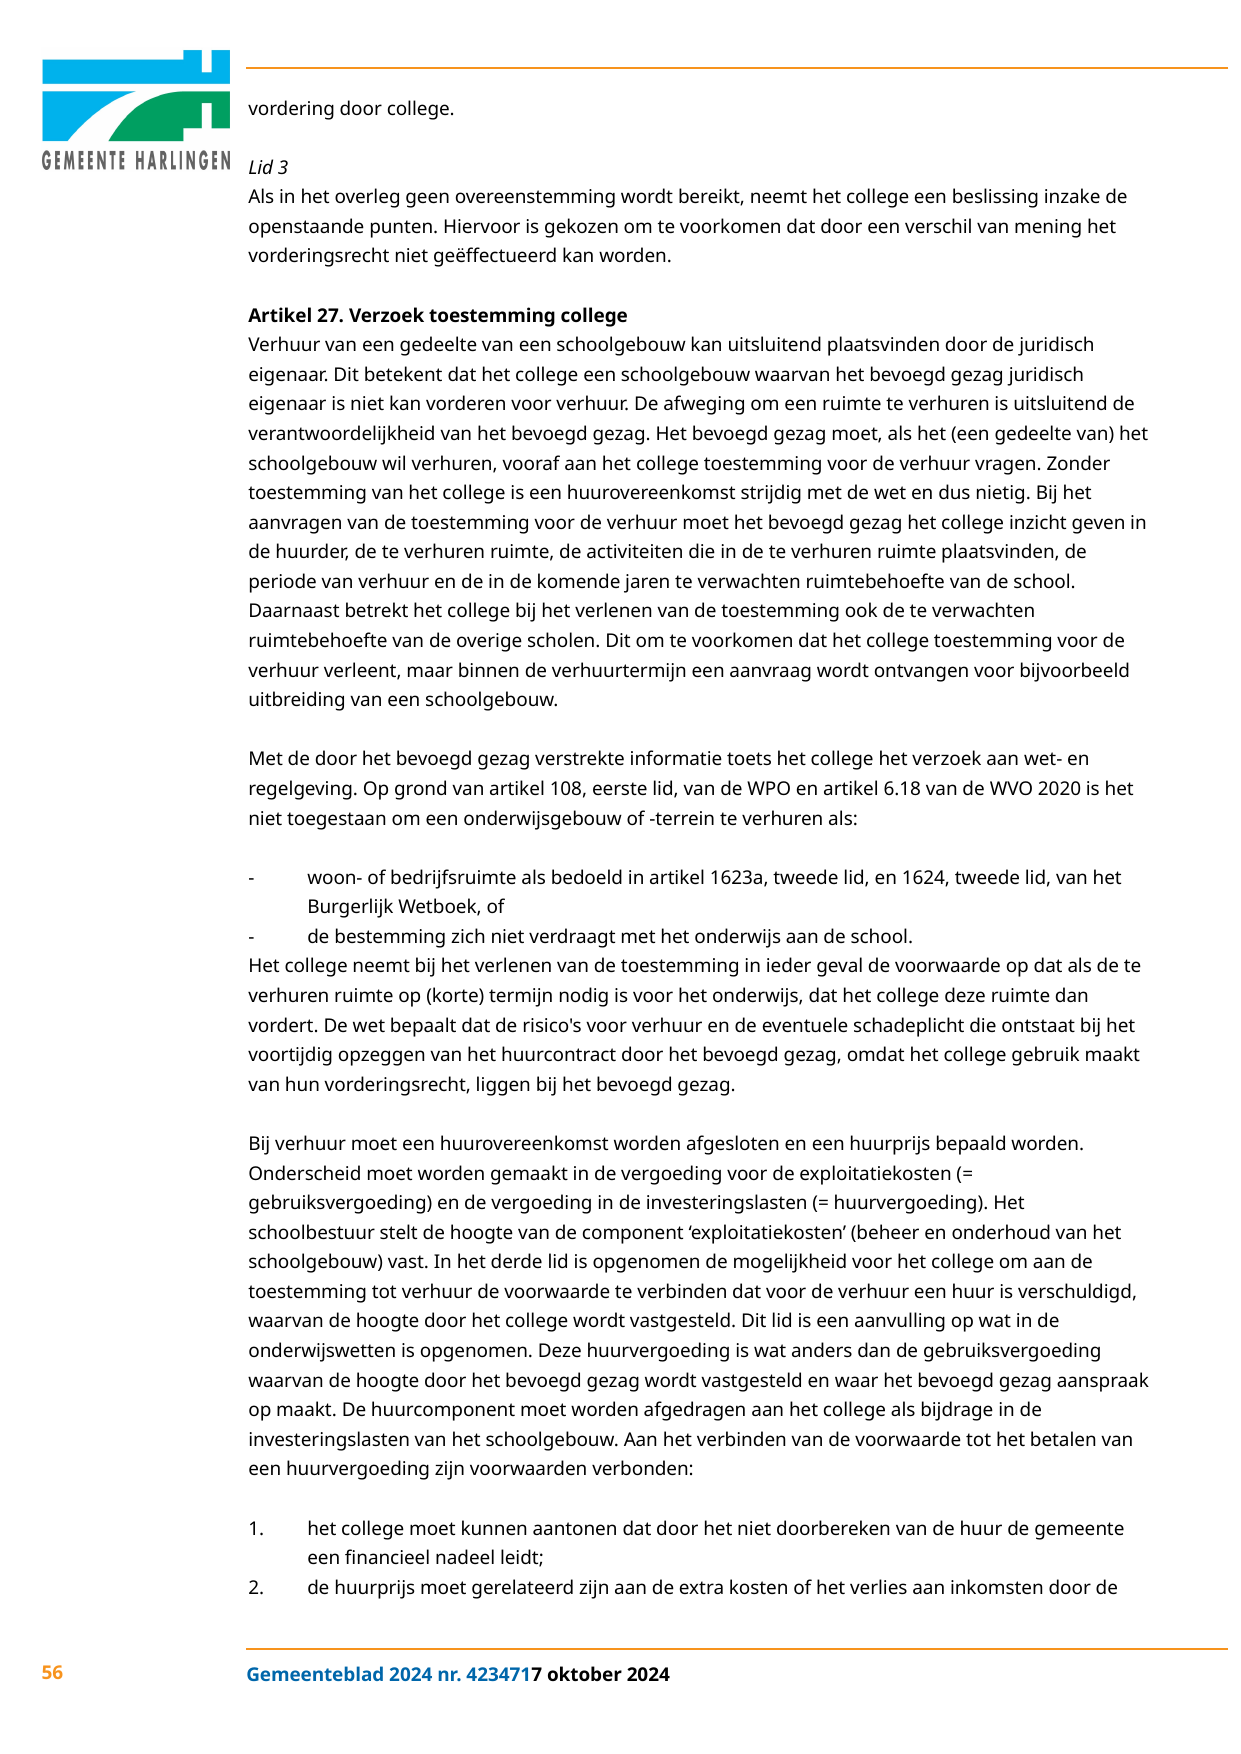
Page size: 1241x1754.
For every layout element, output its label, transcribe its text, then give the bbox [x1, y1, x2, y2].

list de huurprijs moet gerelateerd zijn aan de extra kosten of het verlies aan inkomsten door de [248, 1574, 1152, 1600]
list het college moet kunnen aantonen dat door het niet doorbereken van de huur de gemeente een financieel nadeel leidt; [248, 1515, 1152, 1570]
text Het college neemt bij het verlenen van de toestemming in ieder geval de voorwaarde op dat als de te verhuren ruimte op (korte) termijn nodig is voor het onderwijs, dat het college deze ruimte dan vordert. De wet bepaalt dat de risico's voor verhuur en de eventuele schadeplicht die ontstaat bij het voortijdig opzeggen van het huurcontract door het bevoegd gezag, omdat het college gebruik maakt van hun vorderingsrecht, liggen bij het bevoegd gezag. [248, 953, 1152, 1097]
text Artikel 27. Verzoek toestemming college [248, 302, 1152, 328]
text Verhuur van een gedeelte van een schoolgebouw kan uitsluitend plaatsvinden door de juridisch eigenaar. Dit betekent dat het college een schoolgebouw waarvan het bevoegd gezag juridisch eigenaar is niet kan vorderen voor verhuur. De afweging om een ruimte te verhuren is uitsluitend de verantwoordelijkheid van het bevoegd gezag. Het bevoegd gezag moet, als het (een gedeelte van) het schoolgebouw wil verhuren, vooraf aan het college toestemming voor de verhuur vragen. Zonder toestemming van het college is een huurovereenkomst strijdig met de wet en dus nietig. Bij het aanvragen van de toestemming voor de verhuur moet het bevoegd gezag het college inzicht geven in de huurder, de te verhuren ruimte, de activiteiten die in de te verhuren ruimte plaatsvinden, de periode van verhuur en de in de komende jaren te verwachten ruimtebehoefte van de school. Daarnaast betrekt het college bij het verlenen van de toestemming ook de te verwachten ruimtebehoefte van de overige scholen. Dit om te voorkomen dat het college toestemming voor de verhuur verleent, maar binnen de verhuurtermijn een aanvraag wordt ontvangen voor bijvoorbeeld uitbreiding van een schoolgebouw. [248, 331, 1152, 712]
list de bestemming zich niet verdraagt met het onderwijs aan de school. [248, 923, 1152, 949]
text vordering door college. [248, 95, 1152, 121]
picture [41, 47, 231, 172]
list woon- of bedrijfsruimte als bedoeld in artikel 1623a, tweede lid, en 1624, tweede lid, van het Burgerlijk Wetboek, of [248, 864, 1152, 919]
text Als in het overleg geen overeenstemming wordt bereikt, neemt het college een beslissing inzake de openstaande punten. Hiervoor is gekozen om te voorkomen dat door een verschil van mening het vorderingsrecht niet geëffectueerd kan worden. [248, 183, 1152, 268]
text Bij verhuur moet een huurovereenkomst worden afgesloten en een huurprijs bepaald worden. Onderscheid moet worden gemaakt in de vergoeding voor de exploitatiekosten (= gebruiksvergoeding) en de vergoeding in de investeringslasten (= huurvergoeding). Het schoolbestuur stelt de hoogte van de component ‘exploitatiekosten’ (beheer en onderhoud van het schoolgebouw) vast. In het derde lid is opgenomen de mogelijkheid voor het college om aan de toestemming tot verhuur de voorwaarde te verbinden dat voor de verhuur een huur is verschuldigd, waarvan de hoogte door het college wordt vastgesteld. Dit lid is een aanvulling op wat in de onderwijswetten is opgenomen. Deze huurvergoeding is wat anders dan de gebruiksvergoeding waarvan de hoogte door het bevoegd gezag wordt vastgesteld en waar het bevoegd gezag aanspraak op maakt. De huurcomponent moet worden afgedragen aan het college als bijdrage in de investeringslasten van het schoolgebouw. Aan het verbinden van de voorwaarde tot het betalen van een huurvergoeding zijn voorwaarden verbonden: [248, 1130, 1152, 1481]
text Met de door het bevoegd gezag verstrekte informatie toets het college het verzoek aan wet- en regelgeving. Op grond van artikel 108, eerste lid, van de WPO en artikel 6.18 van de WVO 2020 is het niet toegestaan om een onderwijsgebouw of -terrein te verhuren als: [248, 746, 1152, 831]
text Lid 3 [248, 154, 1152, 180]
